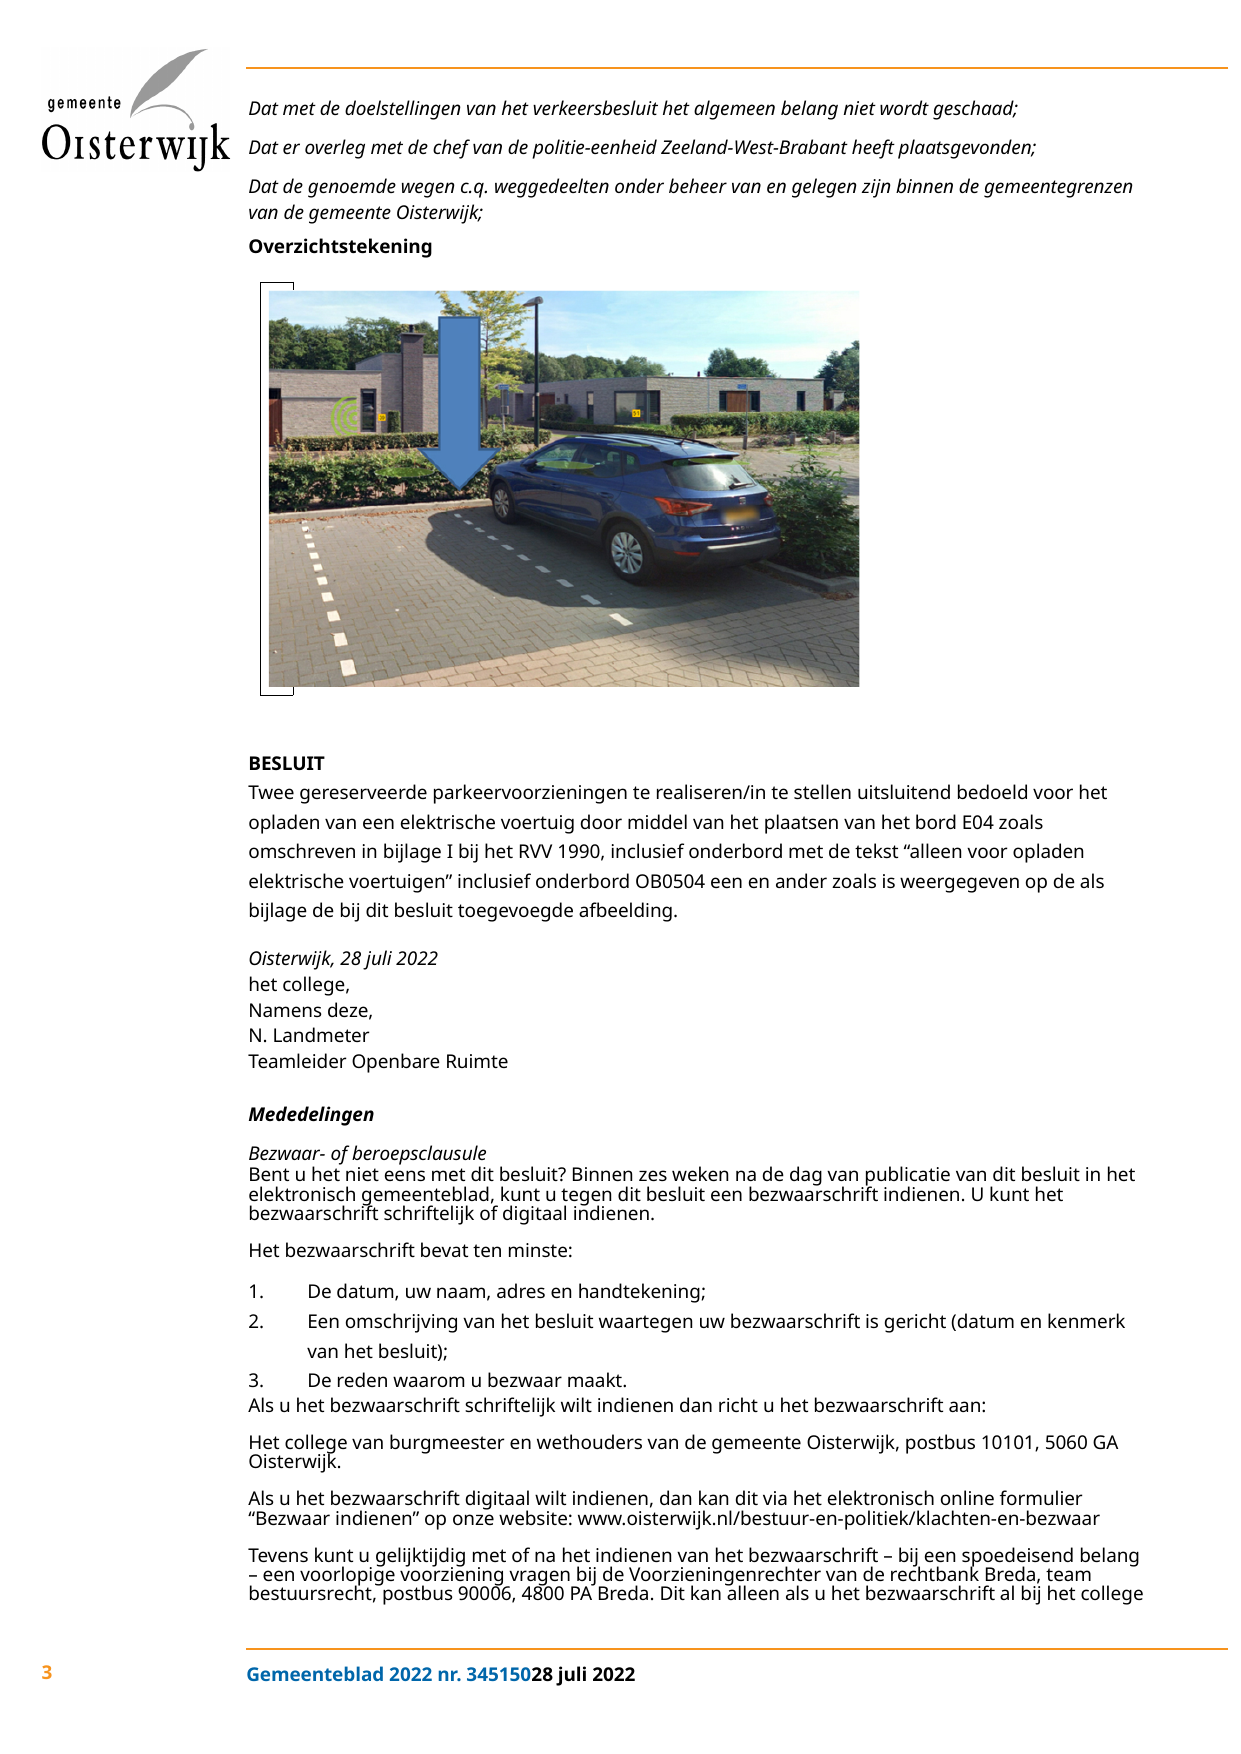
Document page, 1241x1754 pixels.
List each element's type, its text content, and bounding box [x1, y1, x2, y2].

text BESLUIT [248, 750, 1152, 775]
picture [41, 47, 231, 172]
text Dat met de doelstellingen van het verkeersbesluit het algemeen belang niet wordt geschaad; [248, 95, 1152, 121]
list De datum, uw naam, adres en handtekening; [248, 1279, 1152, 1304]
text Het college van burgmeester en wethouders van de gemeente Oisterwijk, postbus 10101, 5060 GA Oisterwijk. [248, 1434, 1152, 1473]
text Als u het bezwaarschrift digitaal wilt indienen, dan kan dit via het elektronisch online formulier “Bezwaar indienen” op onze website: www.oisterwijk.nl/bestuur-en-politiek/klachten-en-bezwaar [248, 1490, 1152, 1529]
text Overzichtstekening [248, 233, 1152, 259]
text Mededelingen [248, 1101, 1152, 1127]
text Twee gereserveerde parkeervoorzieningen te realiseren/in te stellen uitsluitend bedoeld voor het opladen van een elektrische voertuig door middel van het plaatsen van het bord E04 zoals omschreven in bijlage I bij het RVV 1990, inclusief onderbord met de tekst “alleen voor opladen elektrische voertuigen” inclusief onderbord OB0504 een en ander zoals is weergegeven op de als bijlage de bij dit besluit toegevoegde afbeelding. [248, 779, 1152, 923]
text Dat de genoemde wegen c.q. weggedeelten onder beheer van en gelegen zijn binnen de gemeentegrenzen van de gemeente Oisterwijk; [248, 173, 1152, 225]
text N. Landmeter [248, 1023, 1152, 1048]
text het college, [248, 971, 1152, 997]
text Het bezwaarschrift bevat ten minste: [248, 1242, 1152, 1261]
text Bezwaar- of beroepsclausule [248, 1141, 1152, 1166]
text Teamleider Openbare Ruimte [248, 1048, 1152, 1074]
text Tevens kunt u gelijktijdig met of na het indienen van het bezwaarschrift – bij een spoedeisend belang – een voorlopige voorziening vragen bij de Voorzieningenrechter van de rechtbank Breda, team bestuursrecht, postbus 90006, 4800 PA Breda. Dit kan alleen als u het bezwaarschrift al bij het college [248, 1547, 1152, 1604]
text Namens deze, [248, 997, 1152, 1023]
text Oisterwijk, 28 juli 2022 [248, 945, 1152, 971]
text Bent u het niet eens met dit besluit? Binnen zes weken na de dag van publicatie van dit besluit in het elektronisch gemeenteblad, kunt u tegen dit besluit een bezwaarschrift indienen. U kunt het bezwaarschrift schriftelijk of digitaal indienen. [248, 1166, 1152, 1224]
list De reden waarom u bezwaar maakt. [248, 1367, 1152, 1393]
picture [268, 290, 860, 687]
text Als u het bezwaarschrift schriftelijk wilt indienen dan richt u het bezwaarschrift aan: [248, 1397, 1152, 1416]
list Een omschrijving van het besluit waartegen uw bezwaarschrift is gericht (datum en kenmerk van het besluit); [248, 1308, 1152, 1364]
text Dat er overleg met de chef van de politie-eenheid Zeeland-West-Brabant heeft plaatsgevonden; [248, 134, 1152, 160]
